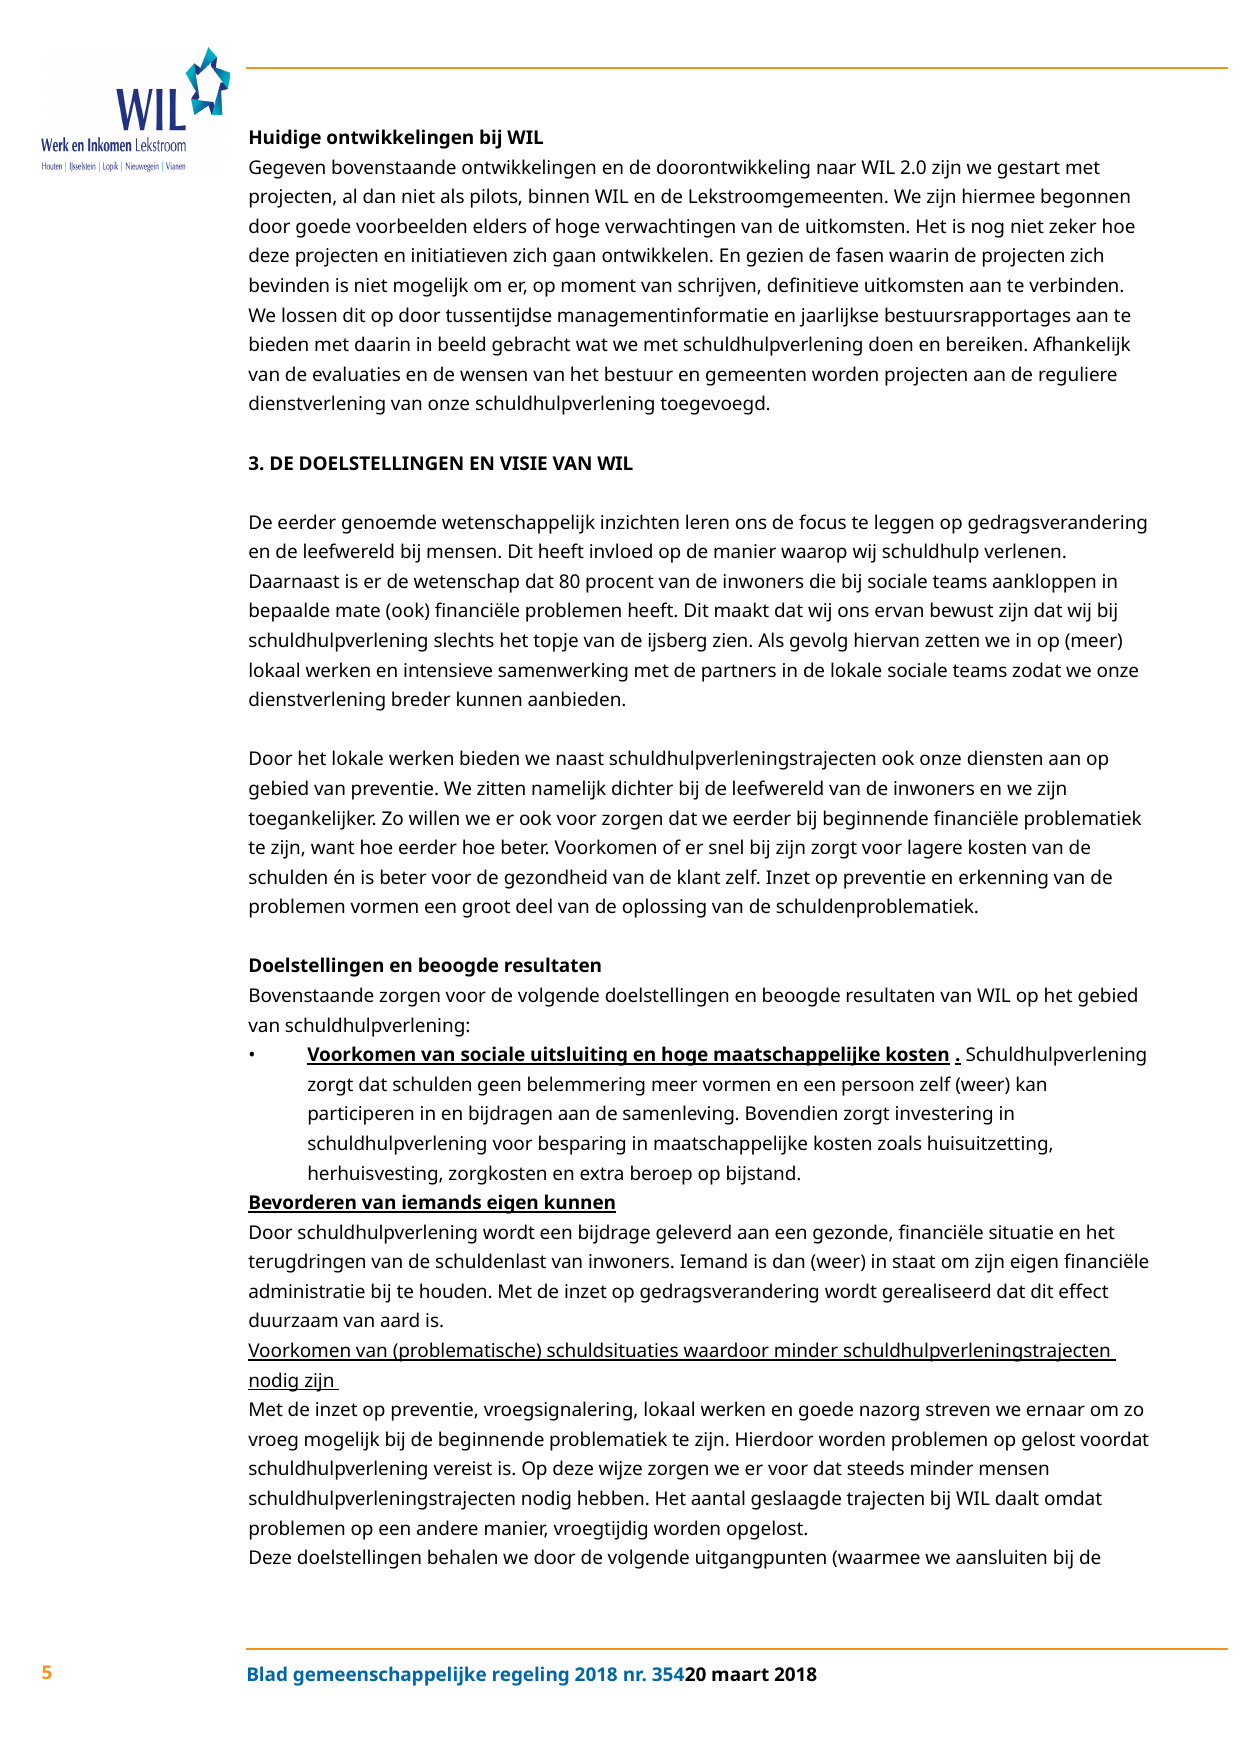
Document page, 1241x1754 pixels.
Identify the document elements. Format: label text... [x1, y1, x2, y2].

picture [41, 47, 231, 172]
text Door schuldhulpverlening wordt een bijdrage geleverd aan een gezonde, financiële situatie en het terugdringen van de schuldenlast van inwoners. Iemand is dan (weer) in staat om zijn eigen financiële administratie bij te houden. Met de inzet op gedragsverandering wordt gerealiseerd dat dit effect duurzaam van aard is. [248, 1219, 1152, 1333]
text Voorkomen van (problematische) schuldsituaties waardoor minder schuldhulpverleningstrajecten nodig zijn [248, 1337, 1152, 1393]
text De eerder genoemde wetenschappelijk inzichten leren ons de focus te leggen op gedragsverandering en de leefwereld bij mensen. Dit heeft invloed op de manier waarop wij schuldhulp verlenen. Daarnaast is er de wetenschap dat 80 procent van de inwoners die bij sociale teams aankloppen in bepaalde mate (ook) financiële problemen heeft. Dit maakt dat wij ons ervan bewust zijn dat wij bij schuldhulpverlening slechts het topje van de ijsberg zien. Als gevolg hiervan zetten we in op (meer) lokaal werken en intensieve samenwerking met de partners in de lokale sociale teams zodat we onze dienstverlening breder kunnen aanbieden. [248, 509, 1152, 712]
text Door het lokale werken bieden we naast schuldhulpverleningstrajecten ook onze diensten aan op gebied van preventie. We zitten namelijk dichter bij de leefwereld van de inwoners en we zijn toegankelijker. Zo willen we er ook voor zorgen dat we eerder bij beginnende financiële problematiek te zijn, want hoe eerder hoe beter. Voorkomen of er snel bij zijn zorgt voor lagere kosten van de schulden én is beter voor de gezondheid van de klant zelf. Inzet op preventie en erkenning van de problemen vormen een groot deel van de oplossing van de schuldenproblematiek. [248, 746, 1152, 919]
text Huidige ontwikkelingen bij WIL [248, 124, 1152, 150]
text 3. DE DOELSTELLINGEN EN VISIE VAN WIL [248, 450, 1152, 476]
list Voorkomen van sociale uitsluiting en hoge maatschappelijke kosten . Schuldhulpverlening zorgt dat schulden geen belemmering meer vormen en een persoon zelf (weer) kan participeren in en bijdragen aan de samenleving. Bovendien zorgt investering in schuldhulpverlening voor besparing in maatschappelijke kosten zoals huisuitzetting, herhuisvesting, zorgkosten en extra beroep op bijstand. [248, 1041, 1152, 1186]
text Deze doelstellingen behalen we door de volgende uitgangpunten (waarmee we aansluiten bij de [248, 1544, 1152, 1570]
text Bevorderen van iemands eigen kunnen [248, 1189, 1152, 1215]
text Met de inzet op preventie, vroegsignalering, lokaal werken en goede nazorg streven we ernaar om zo vroeg mogelijk bij de beginnende problematiek te zijn. Hierdoor worden problemen op gelost voordat schuldhulpverlening vereist is. Op deze wijze zorgen we er voor dat steeds minder mensen schuldhulpverleningstrajecten nodig hebben. Het aantal geslaagde trajecten bij WIL daalt omdat problemen op een andere manier, vroegtijdig worden opgelost. [248, 1396, 1152, 1541]
text Bovenstaande zorgen voor de volgende doelstellingen en beoogde resultaten van WIL op het gebied van schuldhulpverlening: [248, 982, 1152, 1038]
text Gegeven bovenstaande ontwikkelingen en de doorontwikkeling naar WIL 2.0 zijn we gestart met projecten, al dan niet als pilots, binnen WIL en de Lekstroomgemeenten. We zijn hiermee begonnen door goede voorbeelden elders of hoge verwachtingen van de uitkomsten. Het is nog niet zeker hoe deze projecten en initiatieven zich gaan ontwikkelen. En gezien de fasen waarin de projecten zich bevinden is niet mogelijk om er, op moment van schrijven, definitieve uitkomsten aan te verbinden. We lossen dit op door tussentijdse managementinformatie en jaarlijkse bestuursrapportages aan te bieden met daarin in beeld gebracht wat we met schuldhulpverlening doen en bereiken. Afhankelijk van de evaluaties en de wensen van het bestuur en gemeenten worden projecten aan de reguliere dienstverlening van onze schuldhulpverlening toegevoegd. [248, 154, 1152, 416]
text Doelstellingen en beoogde resultaten [248, 953, 1152, 978]
